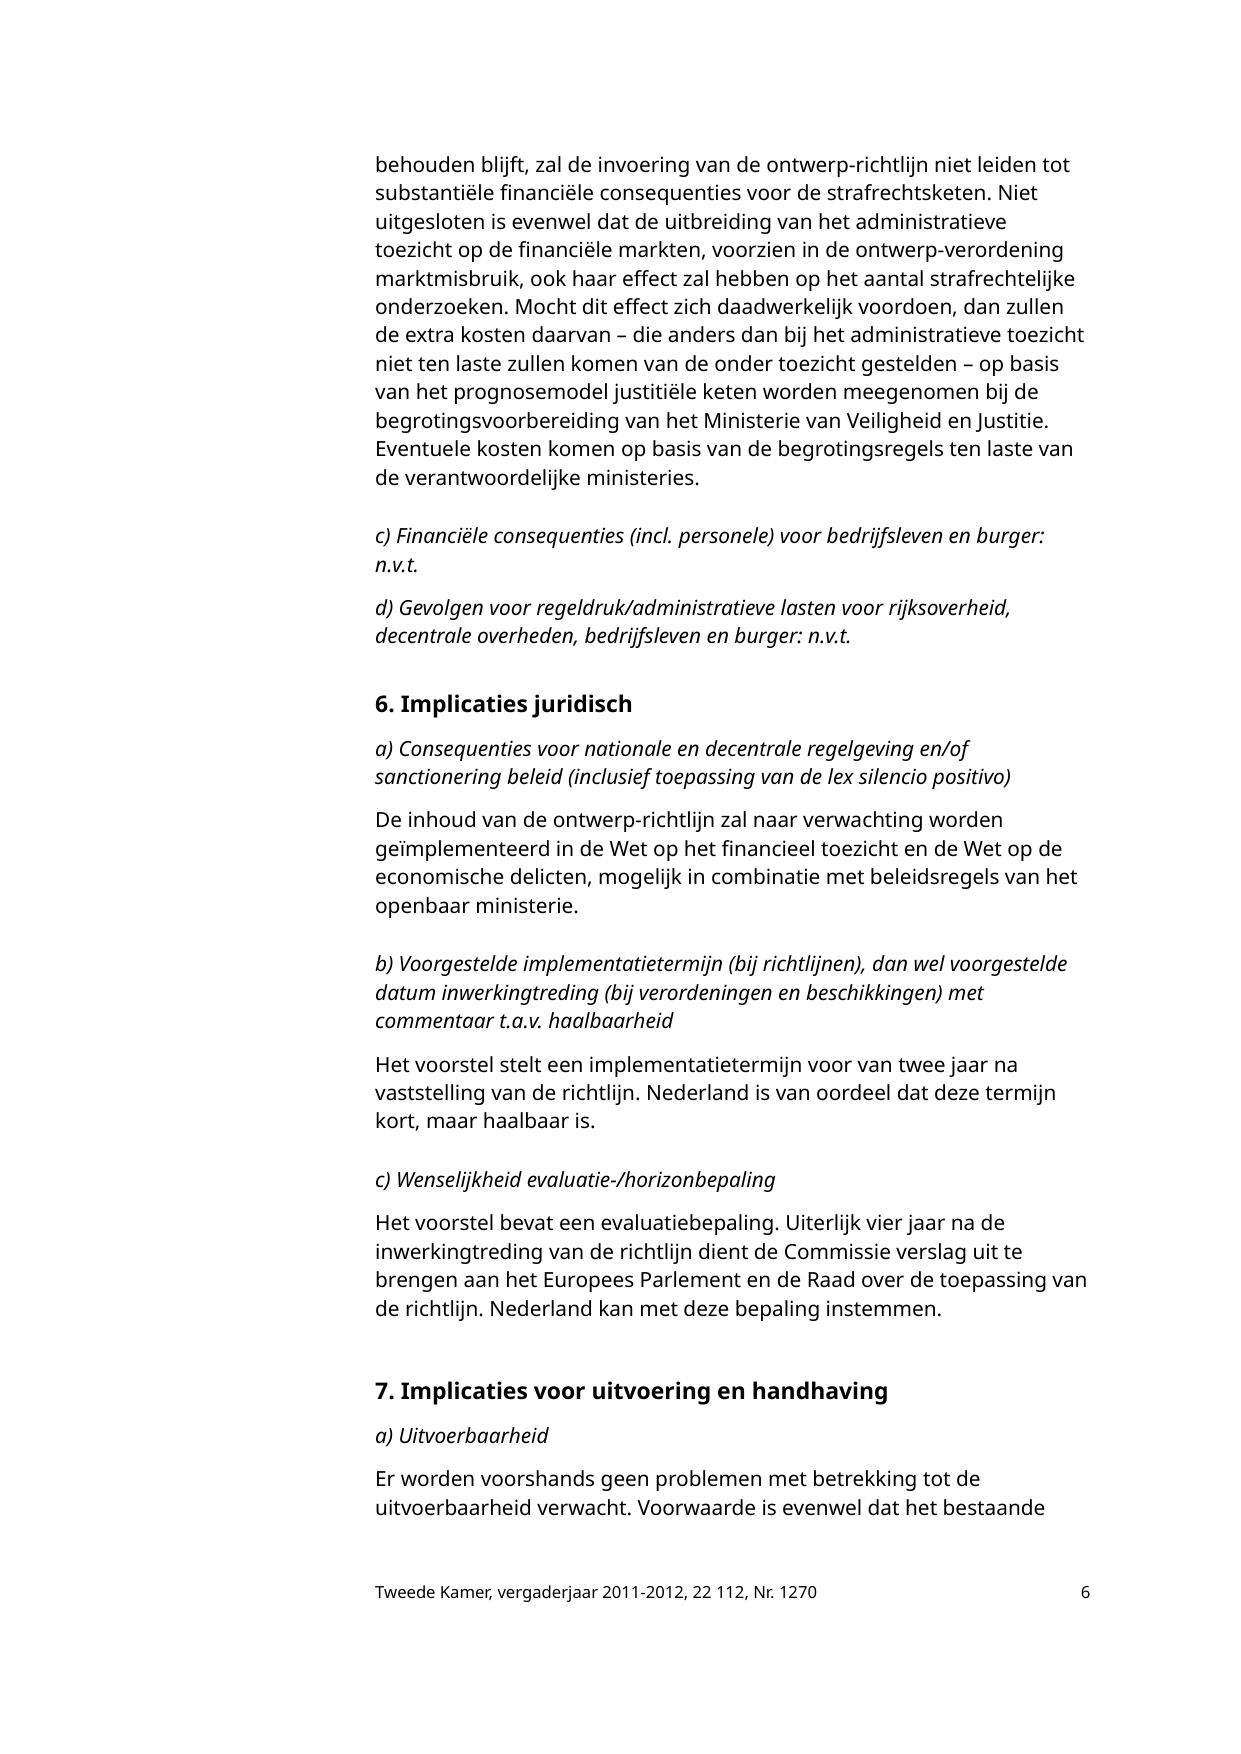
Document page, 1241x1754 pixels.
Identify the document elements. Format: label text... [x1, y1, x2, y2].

text d) Gevolgen voor regeldruk/administratieve lasten voor rijksoverheid, decentrale overheden, bedrijfsleven en burger: n.v.t. [375, 593, 1090, 650]
text Het voorstel stelt een implementatietermijn voor van twee jaar na vaststelling van de richtlijn. Nederland is van oordeel dat deze termijn kort, maar haalbaar is. [375, 1050, 1090, 1135]
subtitle 6. Implicaties juridisch [375, 687, 1090, 719]
text a) Uitvoerbaarheid [375, 1421, 1090, 1449]
text Het voorstel bevat een evaluatiebepaling. Uiterlijk vier jaar na de inwerkingtreding van de richtlijn dient de Commissie verslag uit te brengen aan het Europees Parlement en de Raad over de toepassing van de richtlijn. Nederland kan met deze bepaling instemmen. [375, 1208, 1090, 1322]
text c) Financiële consequenties (incl. personele) voor bedrijfsleven en burger: n.v.t. [375, 521, 1090, 578]
subtitle 7. Implicaties voor uitvoering en handhaving [375, 1375, 1090, 1406]
text behouden blijft, zal de invoering van de ontwerp-richtlijn niet leiden tot substantiële financiële consequenties voor de strafrechtsketen. Niet uitgesloten is evenwel dat de uitbreiding van het administratieve toezicht op de financiële markten, voorzien in de ontwerp-verordening marktmisbruik, ook haar effect zal hebben op het aantal strafrechtelijke onderzoeken. Mocht dit effect zich daadwerkelijk voordoen, dan zullen de extra kosten daarvan – die anders dan bij het administratieve toezicht niet ten laste zullen komen van de onder toezicht gestelden – op basis van het prognosemodel justitiële keten worden meegenomen bij de begrotingsvoorbereiding van het Ministerie van Veiligheid en Justitie. Eventuele kosten komen op basis van de begrotingsregels ten laste van de verantwoordelijke ministeries. [375, 150, 1090, 491]
text a) Consequenties voor nationale en decentrale regelgeving en/of sanctionering beleid (inclusief toepassing van de lex silencio positivo) [375, 734, 1090, 791]
text b) Voorgestelde implementatietermijn (bij richtlijnen), dan wel voorgestelde datum inwerkingtreding (bij verordeningen en beschikkingen) met commentaar t.a.v. haalbaarheid [375, 949, 1090, 1035]
text c) Wenselijkheid evaluatie-/horizonbepaling [375, 1165, 1090, 1193]
text De inhoud van de ontwerp-richtlijn zal naar verwachting worden geïmplementeerd in de Wet op het financieel toezicht en de Wet op de economische delicten, mogelijk in combinatie met beleidsregels van het openbaar ministerie. [375, 806, 1090, 919]
text Er worden voorshands geen problemen met betrekking tot de uitvoerbaarheid verwacht. Voorwaarde is evenwel dat het bestaande [375, 1464, 1090, 1521]
